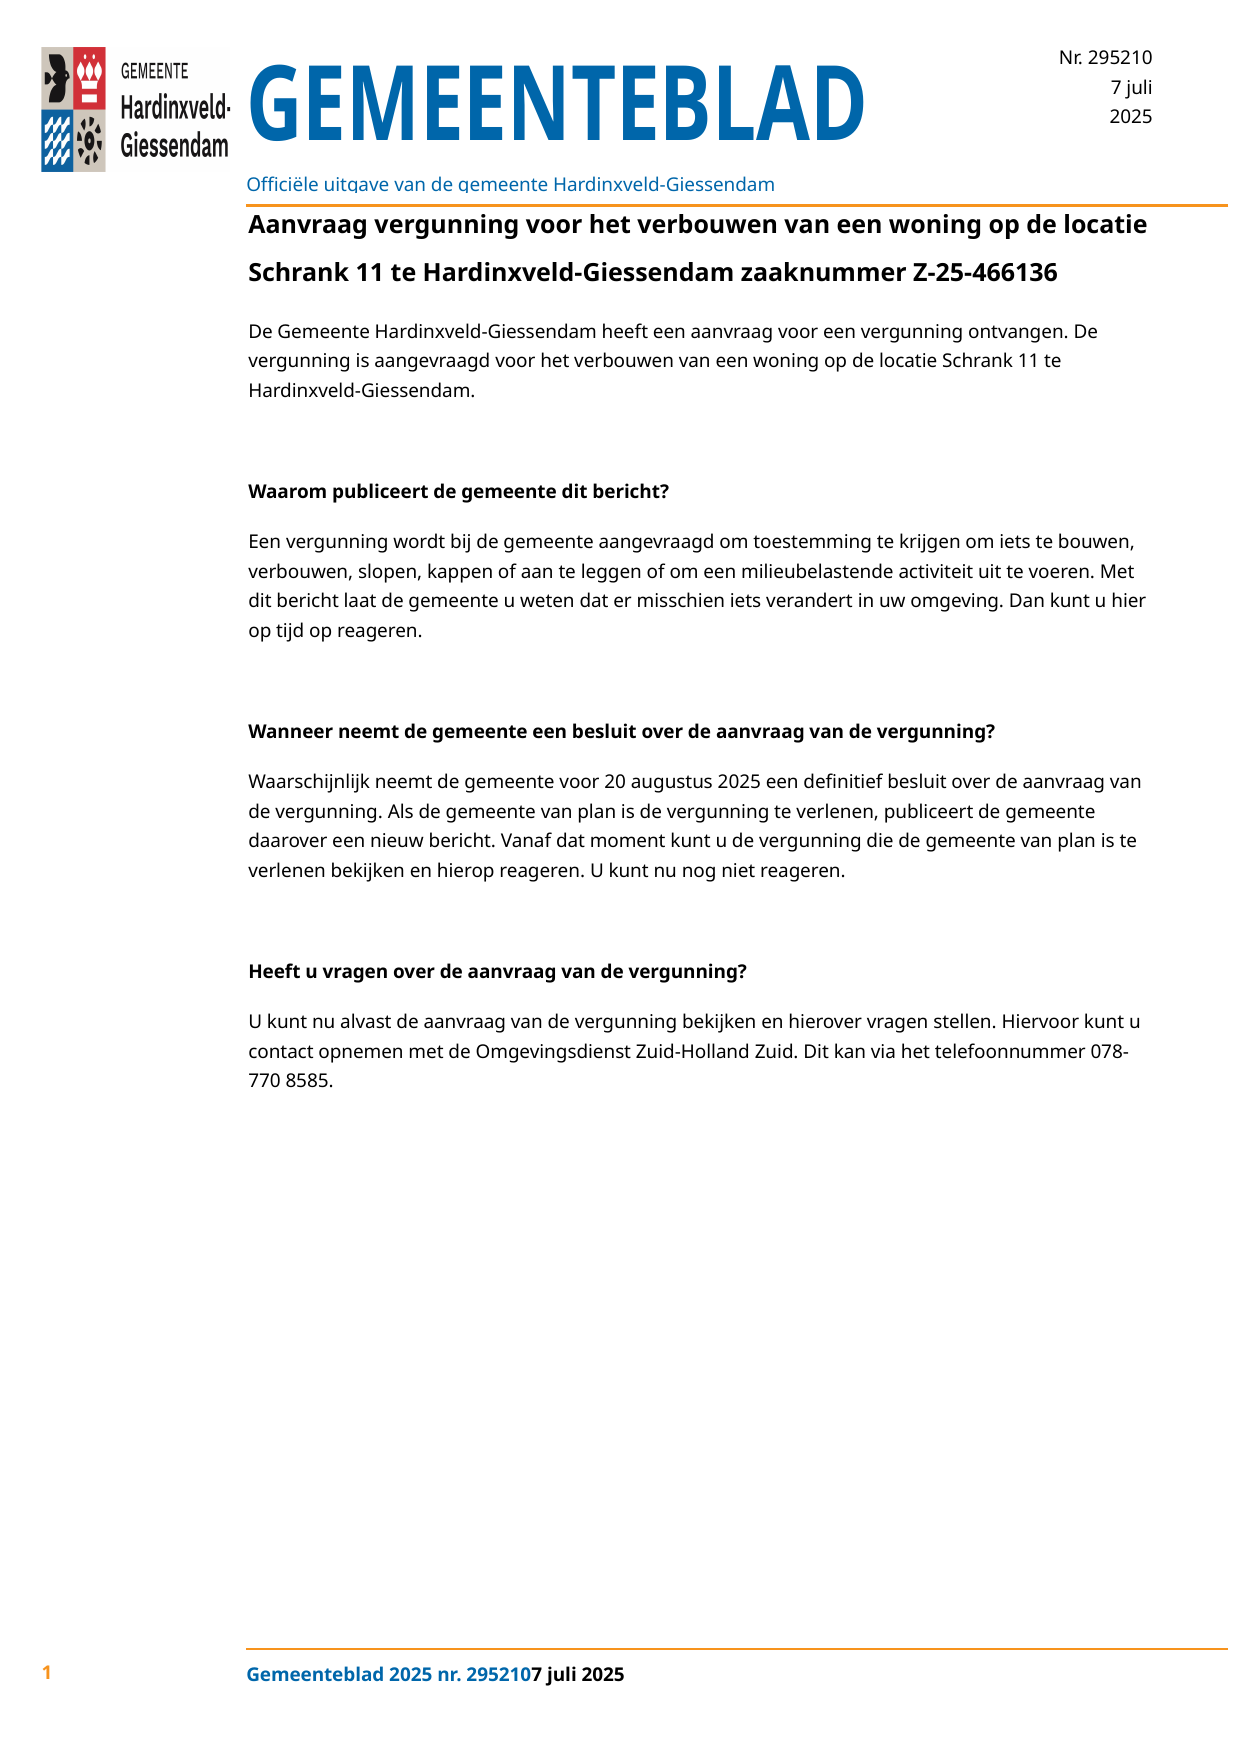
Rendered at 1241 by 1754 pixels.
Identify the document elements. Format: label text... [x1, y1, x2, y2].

picture [41, 47, 231, 172]
text Heeft u vragen over de aanvraag van de vergunning? [248, 958, 1152, 984]
text Aanvraag vergunning voor het verbouwen van een woning op de locatie Schrank 11 te Hardinxveld-Giessendam zaaknummer Z-25-466136 [248, 207, 1152, 288]
text Een vergunning wordt bij de gemeente aangevraagd om toestemming te krijgen om iets te bouwen, verbouwen, slopen, kappen of aan te leggen of om een milieubelastende activiteit uit te voeren. Met dit bericht laat de gemeente u weten dat er misschien iets verandert in uw omgeving. Dan kunt u hier op tijd op reageren. [248, 528, 1152, 643]
text Wanneer neemt de gemeente een besluit over de aanvraag van de vergunning? [248, 718, 1152, 744]
text U kunt nu alvast de aanvraag van de vergunning bekijken en hierover vragen stellen. Hiervoor kunt u contact opnemen met de Omgevingsdienst Zuid-Holland Zuid. Dit kan via het telefoonnummer 078-770 8585. [248, 1008, 1152, 1093]
text Waarom publiceert de gemeente dit bericht? [248, 478, 1152, 504]
text De Gemeente Hardinxveld-Giessendam heeft een aanvraag voor een vergunning ontvangen. De vergunning is aangevraagd voor het verbouwen van een woning op de locatie Schrank 11 te Hardinxveld-Giessendam. [248, 318, 1152, 403]
text Waarschijnlijk neemt de gemeente voor 20 augustus 2025 een definitief besluit over de aanvraag van de vergunning. Als de gemeente van plan is de vergunning te verlenen, publiceert de gemeente daarover een nieuw bericht. Vanaf dat moment kunt u de vergunning die de gemeente van plan is te verlenen bekijken en hierop reageren. U kunt nu nog niet reageren. [248, 768, 1152, 883]
